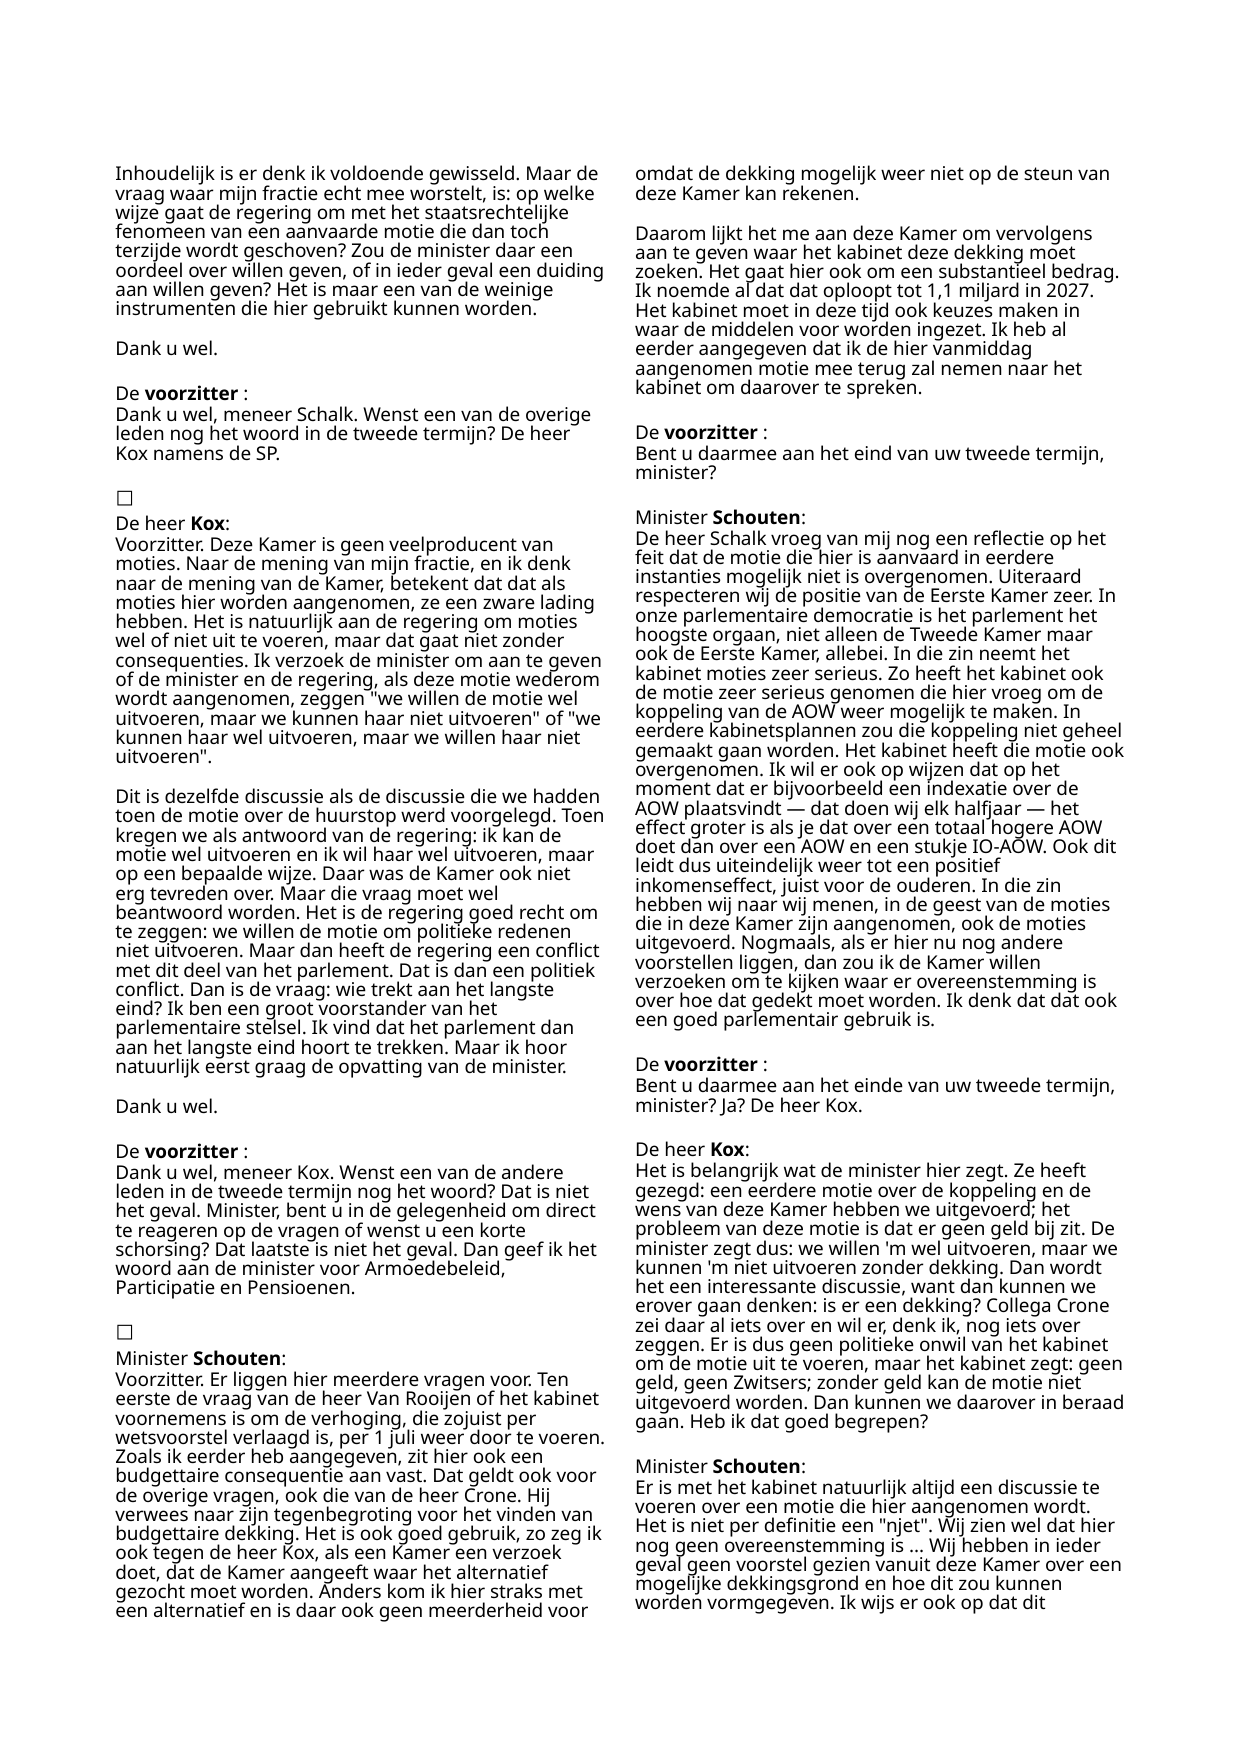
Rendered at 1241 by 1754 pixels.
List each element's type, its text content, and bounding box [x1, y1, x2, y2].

text Bent u daarmee aan het einde van uw tweede termijn, minister? Ja? De heer Kox. [635, 1077, 1125, 1116]
text Het is belangrijk wat de minister hier zegt. Ze heeft gezegd: een eerdere motie over de koppeling en de wens van deze Kamer hebben we uitgevoerd; het probleem van deze motie is dat er geen geld bij zit. De minister zegt dus: we willen 'm wel uitvoeren, maar we kunnen 'm niet uitvoeren zonder dekking. Dan wordt het een interessante discussie, want dan kunnen we erover gaan denken: is er een dekking? Collega Crone zei daar al iets over en wil er, denk ik, nog iets over zeggen. Er is dus geen politieke onwil van het kabinet om de motie uit te voeren, maar het kabinet zegt: geen geld, geen Zwitsers; zonder geld kan de motie niet uitgevoerd worden. Dan kunnen we daarover in beraad gaan. Heb ik dat goed begrepen? [635, 1162, 1125, 1432]
text Dank u wel, meneer Schalk. Wenst een van de overige leden nog het woord in de tweede termijn? De heer Kox namens de SP. [115, 406, 605, 464]
text Minister Schouten: [635, 504, 1125, 530]
text Inhoudelijk is er denk ik voldoende gewisseld. Maar de vraag waar mijn fractie echt mee worstelt, is: op welke wijze gaat de regering om met het staatsrechtelijke fenomeen van een aanvaarde motie die dan toch terzijde wordt geschoven? Zou de minister daar een oordeel over willen geven, of in ieder geval een duiding aan willen geven? Het is maar een van de weinige instrumenten die hier gebruikt kunnen worden. [115, 165, 605, 319]
text De heer Kox: [115, 510, 605, 536]
text De heer Schalk vroeg van mij nog een reflectie op het feit dat de motie die hier is aanvaard in eerdere instanties mogelijk niet is overgenomen. Uiteraard respecteren wij de positie van de Eerste Kamer zeer. In onze parlementaire democratie is het parlement het hoogste orgaan, niet alleen de Tweede Kamer maar ook de Eerste Kamer, allebei. In die zin neemt het kabinet moties zeer serieus. Zo heeft het kabinet ook de motie zeer serieus genomen die hier vroeg om de koppeling van de AOW weer mogelijk te maken. In eerdere kabinetsplannen zou die koppeling niet geheel gemaakt gaan worden. Het kabinet heeft die motie ook overgenomen. Ik wil er ook op wijzen dat op het moment dat er bijvoorbeeld een indexatie over de AOW plaatsvindt — dat doen wij elk halfjaar — het effect groter is als je dat over een totaal hogere AOW doet dan over een AOW en een stukje IO-AOW. Ook dit leidt dus uiteindelijk weer tot een positief inkomenseffect, juist voor de ouderen. In die zin hebben wij naar wij menen, in de geest van de moties die in deze Kamer zijn aangenomen, ook de moties uitgevoerd. Nogmaals, als er hier nu nog andere voorstellen liggen, dan zou ik de Kamer willen verzoeken om te kijken waar er overeenstemming is over hoe dat gedekt moet worden. Ik denk dat dat ook een goed parlementair gebruik is. [635, 530, 1125, 1031]
text Dank u wel. [115, 340, 605, 359]
text De voorzitter : [635, 419, 1125, 444]
text De voorzitter : [115, 1138, 605, 1164]
text De heer Kox: [635, 1137, 1125, 1162]
text Er is met het kabinet natuurlijk altijd een discussie te voeren over een motie die hier aangenomen wordt. Het is niet per definitie een "njet". Wij zien wel dat hier nog geen overeenstemming is ... Wij hebben in ieder geval geen voorstel gezien vanuit deze Kamer over een mogelijke dekkingsgrond en hoe dit zou kunnen worden vormgegeven. Ik wijs er ook op dat dit [635, 1479, 1125, 1614]
text Voorzitter. Deze Kamer is geen veelproducent van moties. Naar de mening van mijn fractie, en ik denk naar de mening van de Kamer, betekent dat dat als moties hier worden aangenomen, ze een zware lading hebben. Het is natuurlijk aan de regering om moties wel of niet uit te voeren, maar dat gaat niet zonder consequenties. Ik verzoek de minister om aan te geven of de minister en de regering, als deze motie wederom wordt aangenomen, zeggen "we willen de motie wel uitvoeren, maar we kunnen haar niet uitvoeren" of "we kunnen haar wel uitvoeren, maar we willen haar niet uitvoeren". [115, 536, 605, 767]
text Minister Schouten: [115, 1345, 605, 1371]
text ⬜ [115, 485, 605, 510]
text Dank u wel, meneer Kox. Wenst een van de andere leden in de tweede termijn nog het woord? Dat is niet het geval. Minister, bent u in de gelegenheid om direct te reageren op de vragen of wenst u een korte schorsing? Dat laatste is niet het geval. Dan geef ik het woord aan de minister voor Armoedebeleid, Participatie en Pensioenen. [115, 1164, 605, 1299]
text omdat de dekking mogelijk weer niet op de steun van deze Kamer kan rekenen. [635, 165, 1125, 204]
text De voorzitter : [115, 380, 605, 406]
text Minister Schouten: [635, 1453, 1125, 1479]
text De voorzitter : [635, 1052, 1125, 1077]
text Dit is dezelfde discussie als de discussie die we hadden toen de motie over de huurstop werd voorgelegd. Toen kregen we als antwoord van de regering: ik kan de motie wel uitvoeren en ik wil haar wel uitvoeren, maar op een bepaalde wijze. Daar was de Kamer ook niet erg tevreden over. Maar die vraag moet wel beantwoord worden. Het is de regering goed recht om te zeggen: we willen de motie om politieke redenen niet uitvoeren. Maar dan heeft de regering een conflict met dit deel van het parlement. Dat is dan een politiek conflict. Dan is de vraag: wie trekt aan het langste eind? Ik ben een groot voorstander van het parlementaire stelsel. Ik vind dat het parlement dan aan het langste eind hoort te trekken. Maar ik hoor natuurlijk eerst graag de opvatting van de minister. [115, 788, 605, 1077]
text Bent u daarmee aan het eind van uw tweede termijn, minister? [635, 444, 1125, 483]
text Daarom lijkt het me aan deze Kamer om vervolgens aan te geven waar het kabinet deze dekking moet zoeken. Het gaat hier ook om een substantieel bedrag. Ik noemde al dat dat oploopt tot 1,1 miljard in 2027. Het kabinet moet in deze tijd ook keuzes maken in waar de middelen voor worden ingezet. Ik heb al eerder aangegeven dat ik de hier vanmiddag aangenomen motie mee terug zal nemen naar het kabinet om daarover te spreken. [635, 224, 1125, 398]
text Voorzitter. Er liggen hier meerdere vragen voor. Ten eerste de vraag van de heer Van Rooijen of het kabinet voornemens is om de verhoging, die zojuist per wetsvoorstel verlaagd is, per 1 juli weer door te voeren. Zoals ik eerder heb aangegeven, zit hier ook een budgettaire consequentie aan vast. Dat geldt ook voor de overige vragen, ook die van de heer Crone. Hij verwees naar zijn tegenbegroting voor het vinden van budgettaire dekking. Het is ook goed gebruik, zo zeg ik ook tegen de heer Kox, als een Kamer een verzoek doet, dat de Kamer aangeeft waar het alternatief gezocht moet worden. Anders kom ik hier straks met een alternatief en is daar ook geen meerderheid voor [115, 1371, 605, 1621]
text Dank u wel. [115, 1098, 605, 1117]
text ⬜ [115, 1319, 605, 1345]
